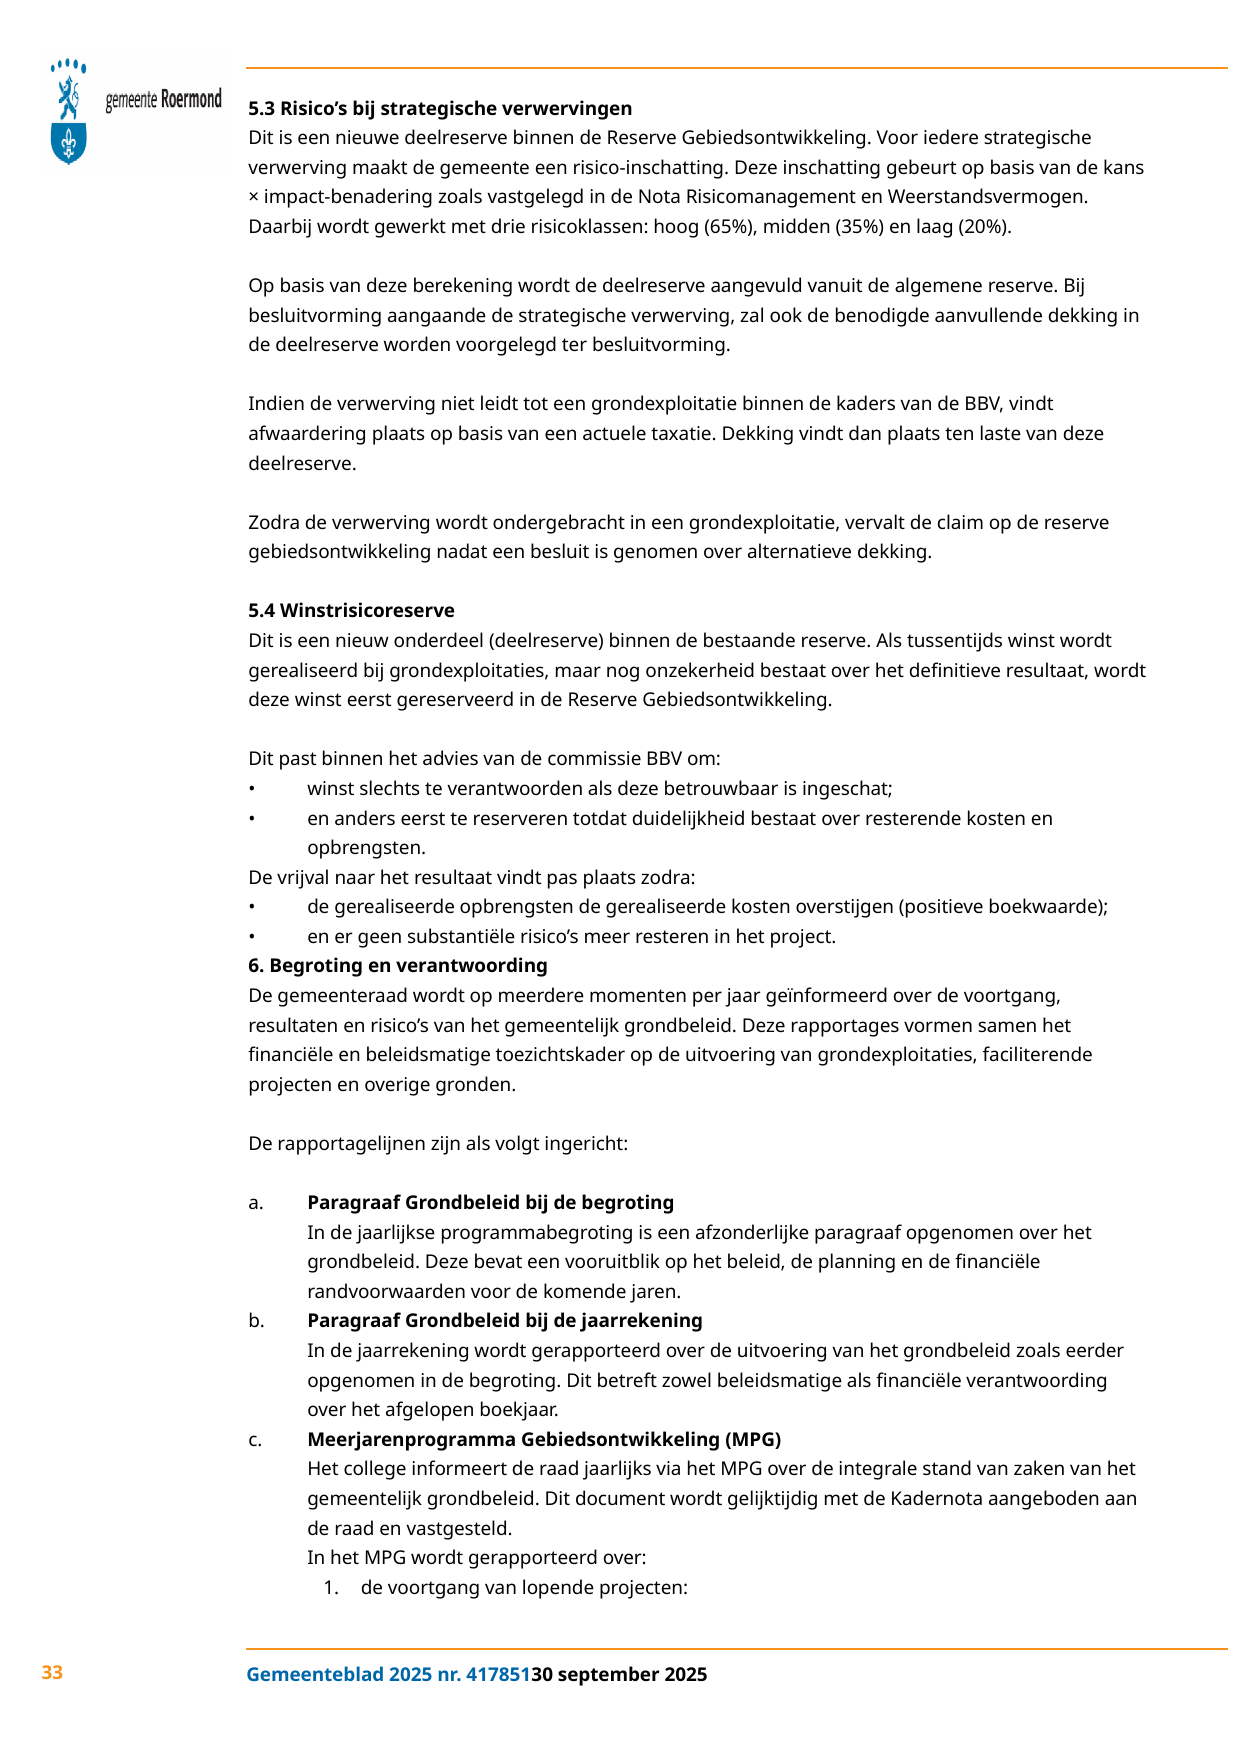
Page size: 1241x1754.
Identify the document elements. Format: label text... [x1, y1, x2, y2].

text Dit past binnen het advies van de commissie BBV om: [248, 746, 1152, 771]
text Zodra de verwerving wordt ondergebracht in een grondexploitatie, vervalt de claim op de reserve gebiedsontwikkeling nadat een besluit is genomen over alternatieve dekking. [248, 509, 1152, 564]
text Dit is een nieuw onderdeel (deelreserve) binnen de bestaande reserve. Als tussentijds winst wordt gerealiseerd bij grondexploitaties, maar nog onzekerheid bestaat over het definitieve resultaat, wordt deze winst eerst gereserveerd in de Reserve Gebiedsontwikkeling. [248, 627, 1152, 712]
list Meerjarenprogramma Gebiedsontwikkeling (MPG) [248, 1426, 1152, 1452]
list Paragraaf Grondbeleid bij de begroting [248, 1189, 1152, 1215]
list de gerealiseerde opbrengsten de gerealiseerde kosten overstijgen (positieve boekwaarde); [248, 893, 1152, 919]
text De rapportagelijnen zijn als volgt ingericht: [248, 1130, 1152, 1156]
text 5.4 Winstrisicoreserve [248, 598, 1152, 623]
list en anders eerst te reserveren totdat duidelijkheid bestaat over resterende kosten en opbrengsten. [248, 805, 1152, 860]
list Paragraaf Grondbeleid bij de jaarrekening [248, 1308, 1152, 1333]
list en er geen substantiële risico’s meer resteren in het project. [248, 923, 1152, 949]
text Indien de verwerving niet leidt tot een grondexploitatie binnen de kaders van de BBV, vindt afwaardering plaats op basis van een actuele taxatie. Dekking vindt dan plaats ten laste van deze deelreserve. [248, 391, 1152, 476]
list Het college informeert de raad jaarlijks via het MPG over de integrale stand van zaken van het gemeentelijk grondbeleid. Dit document wordt gelijktijdig met de Kadernota aangeboden aan de raad en vastgesteld. [248, 1456, 1152, 1541]
text Op basis van deze berekening wordt de deelreserve aangevuld vanuit de algemene reserve. Bij besluitvorming aangaande de strategische verwerving, zal ook de benodigde aanvullende dekking in de deelreserve worden voorgelegd ter besluitvorming. [248, 272, 1152, 357]
text De vrijval naar het resultaat vindt pas plaats zodra: [248, 864, 1152, 890]
text De gemeenteraad wordt op meerdere momenten per jaar geïnformeerd over de voortgang, resultaten en risico’s van het gemeentelijk grondbeleid. Deze rapportages vormen samen het financiële en beleidsmatige toezichtskader op de uitvoering van grondexploitaties, faciliterende projecten en overige gronden. [248, 982, 1152, 1097]
text 6. Begroting en verantwoording [248, 953, 1152, 978]
list In het MPG wordt gerapporteerd over: [248, 1544, 1152, 1570]
list In de jaarlijkse programmabegroting is een afzonderlijke paragraaf opgenomen over het grondbeleid. Deze bevat een vooruitblik op het beleid, de planning en de financiële randvoorwaarden voor de komende jaren. [248, 1219, 1152, 1304]
list de voortgang van lopende projecten: [323, 1574, 1152, 1600]
text Dit is een nieuwe deelreserve binnen de Reserve Gebiedsontwikkeling. Voor iedere strategische verwerving maakt de gemeente een risico-inschatting. Deze inschatting gebeurt op basis van de kans × impact-benadering zoals vastgelegd in de Nota Risicomanagement en Weerstandsvermogen. Daarbij wordt gewerkt met drie risicoklassen: hoog (65%), midden (35%) en laag (20%). [248, 124, 1152, 239]
list winst slechts te verantwoorden als deze betrouwbaar is ingeschat; [248, 775, 1152, 801]
picture [41, 47, 231, 172]
text 5.3 Risico’s bij strategische verwervingen [248, 95, 1152, 121]
list In de jaarrekening wordt gerapporteerd over de uitvoering van het grondbeleid zoals eerder opgenomen in de begroting. Dit betreft zowel beleidsmatige als financiële verantwoording over het afgelopen boekjaar. [248, 1337, 1152, 1422]
